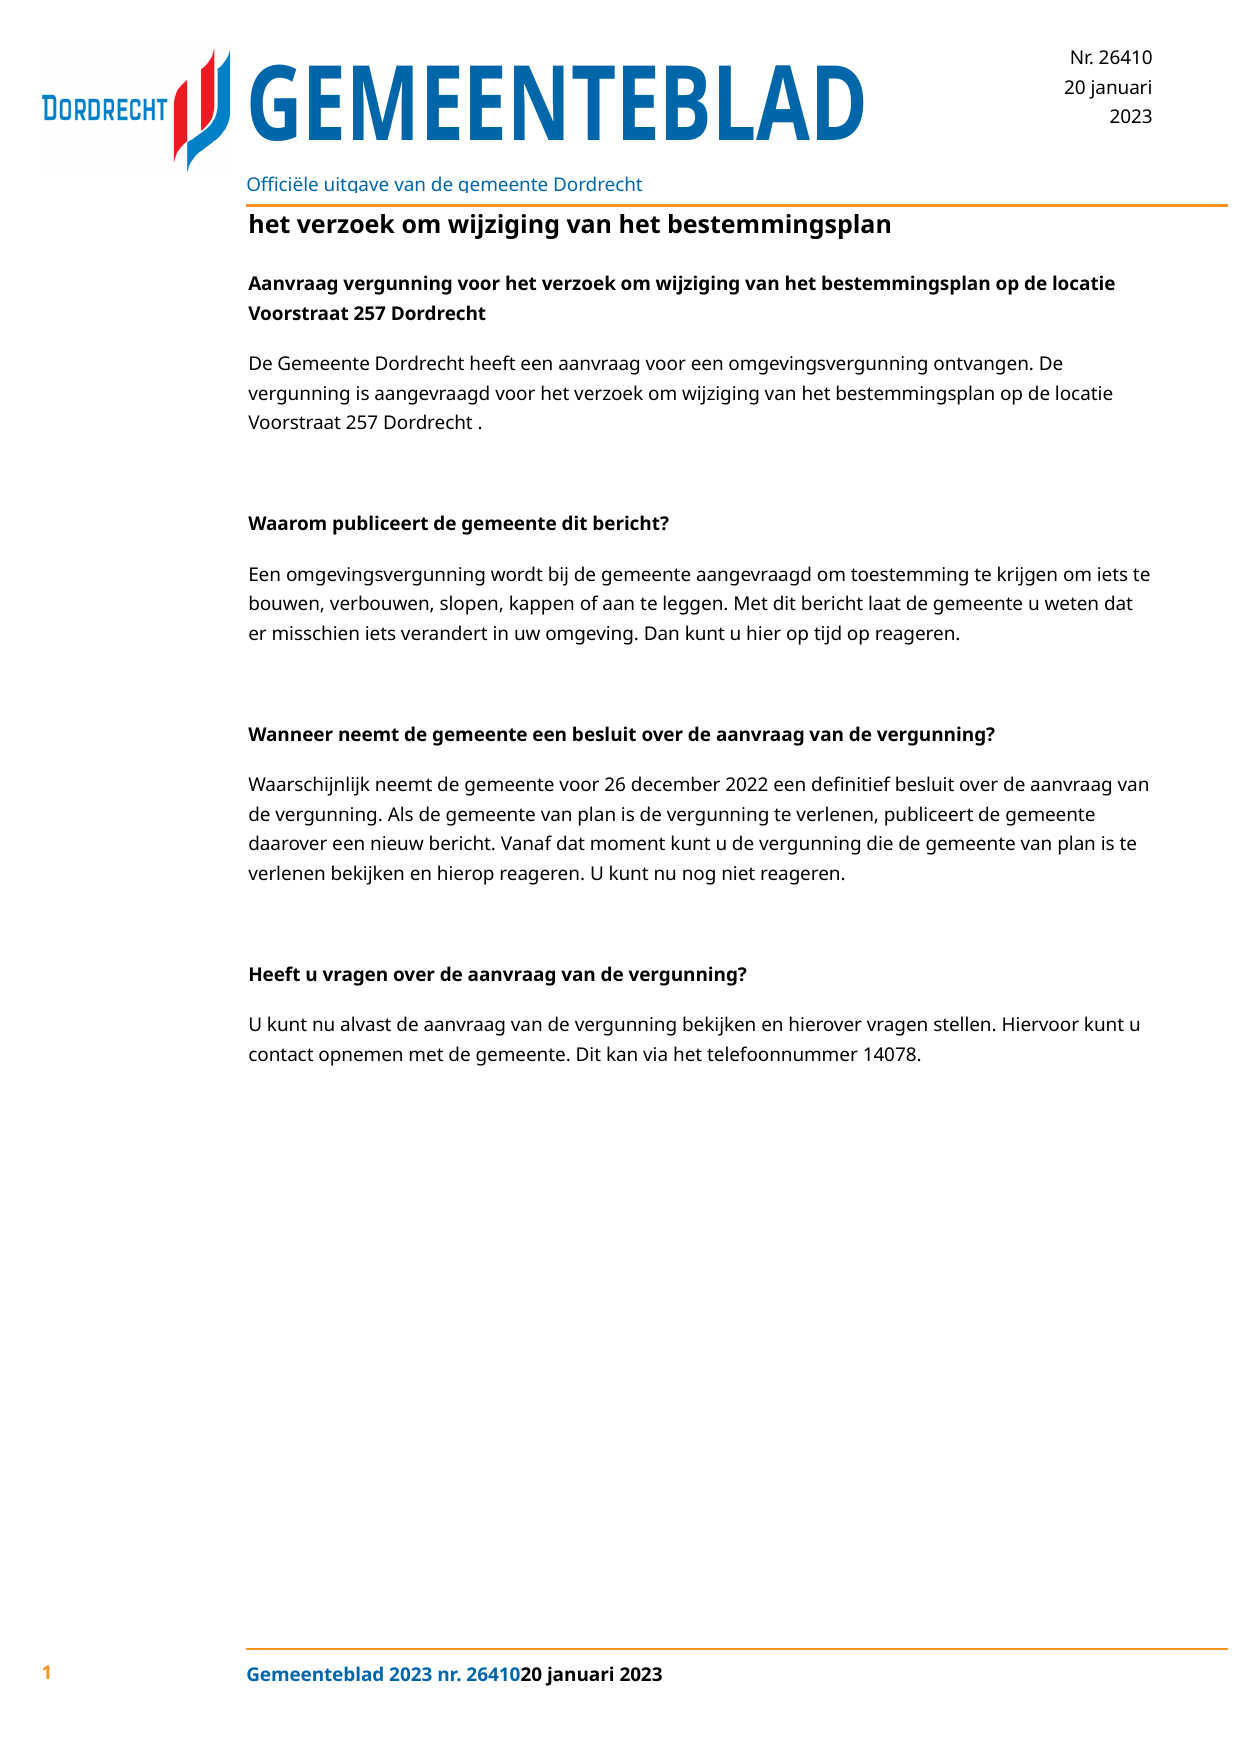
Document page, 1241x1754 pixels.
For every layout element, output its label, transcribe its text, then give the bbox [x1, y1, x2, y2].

text Een omgevingsvergunning wordt bij de gemeente aangevraagd om toestemming te krijgen om iets te bouwen, verbouwen, slopen, kappen of aan te leggen. Met dit bericht laat de gemeente u weten dat er misschien iets verandert in uw omgeving. Dan kunt u hier op tijd op reageren. [248, 561, 1152, 646]
text U kunt nu alvast de aanvraag van de vergunning bekijken en hierover vragen stellen. Hiervoor kunt u contact opnemen met de gemeente. Dit kan via het telefoonnummer 14078. [248, 1011, 1152, 1066]
picture [41, 47, 231, 172]
text De Gemeente Dordrecht heeft een aanvraag voor een omgevingsvergunning ontvangen. De vergunning is aangevraagd voor het verzoek om wijziging van het bestemmingsplan op de locatie Voorstraat 257 Dordrecht . [248, 350, 1152, 435]
text het verzoek om wijziging van het bestemmingsplan [248, 207, 1152, 241]
text Waarschijnlijk neemt de gemeente voor 26 december 2022 een definitief besluit over de aanvraag van de vergunning. Als de gemeente van plan is de vergunning te verlenen, publiceert de gemeente daarover een nieuw bericht. Vanaf dat moment kunt u de vergunning die de gemeente van plan is te verlenen bekijken en hierop reageren. U kunt nu nog niet reageren. [248, 771, 1152, 886]
text Waarom publiceert de gemeente dit bericht? [248, 510, 1152, 536]
text Heeft u vragen over de aanvraag van de vergunning? [248, 961, 1152, 986]
text Wanneer neemt de gemeente een besluit over de aanvraag van de vergunning? [248, 721, 1152, 746]
text Aanvraag vergunning voor het verzoek om wijziging van het bestemmingsplan op de locatie Voorstraat 257 Dordrecht [248, 270, 1152, 326]
